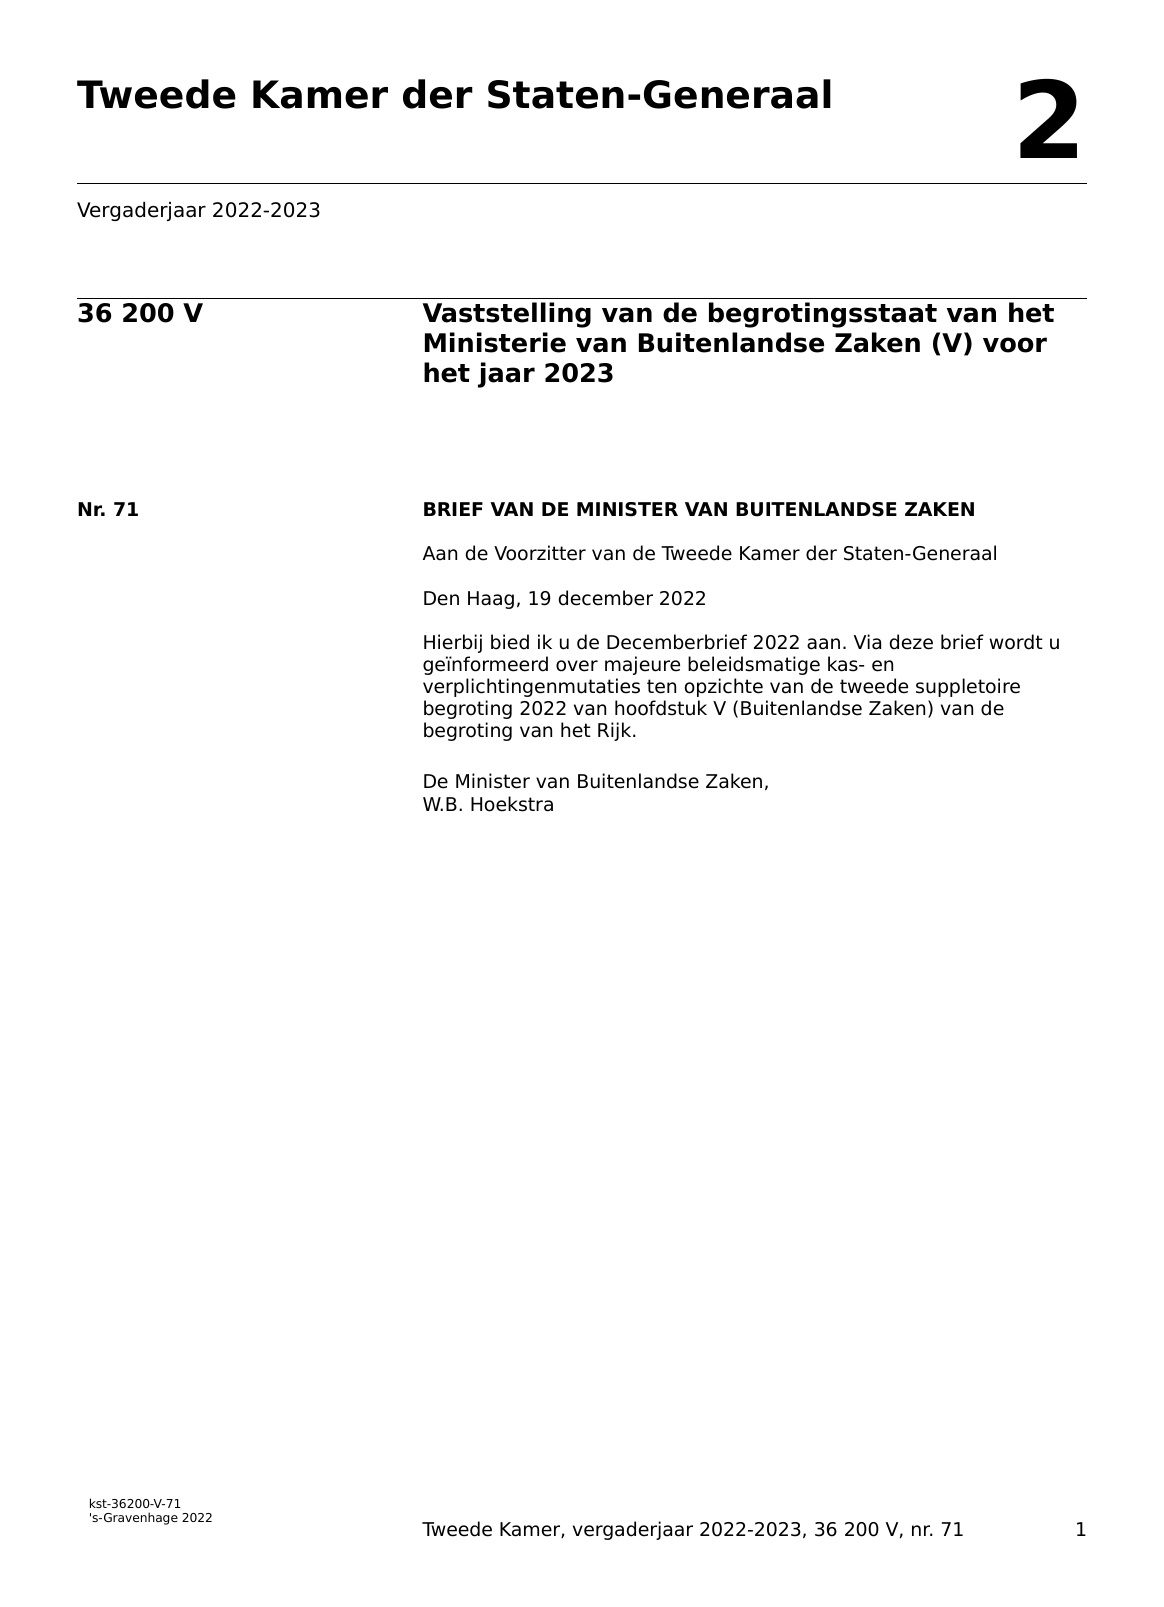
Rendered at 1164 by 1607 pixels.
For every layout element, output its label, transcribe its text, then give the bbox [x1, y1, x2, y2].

text Aan de Voorzitter van de Tweede Kamer der Staten-Generaal [422, 543, 1087, 565]
table_header Tweede Kamer der Staten-Generaal [77, 59, 886, 183]
text De Minister van Buitenlandse Zaken, W.B. Hoekstra [422, 771, 1087, 815]
subtitle Nr. 71 BRIEF VAN DE MINISTER VAN BUITENLANDSE ZAKEN [77, 499, 1087, 521]
text Den Haag, 19 december 2022 [422, 587, 1087, 609]
text Hierbij bied ik u de Decemberbrief 2022 aan. Via deze brief wordt u geïnformeerd over majeure beleidsmatige kas- en verplichtingenmutaties ten opzichte van de tweede suppletoire begroting 2022 van hoofdstuk V (Buitenlandse Zaken) van de begroting van het Rijk. [422, 632, 1087, 741]
table_cell Vergaderjaar 2022-2023 [77, 184, 1087, 298]
text 's-Gravenhage 2022 [88, 1511, 323, 1525]
table_header 2 [886, 59, 1087, 183]
text kst-36200-V-71 [88, 1497, 323, 1511]
subtitle 36 200 V Vaststelling van de begrotingsstaat van het Ministerie van Buitenlandse Zaken (V) voor het jaar 2023 [77, 299, 1087, 388]
